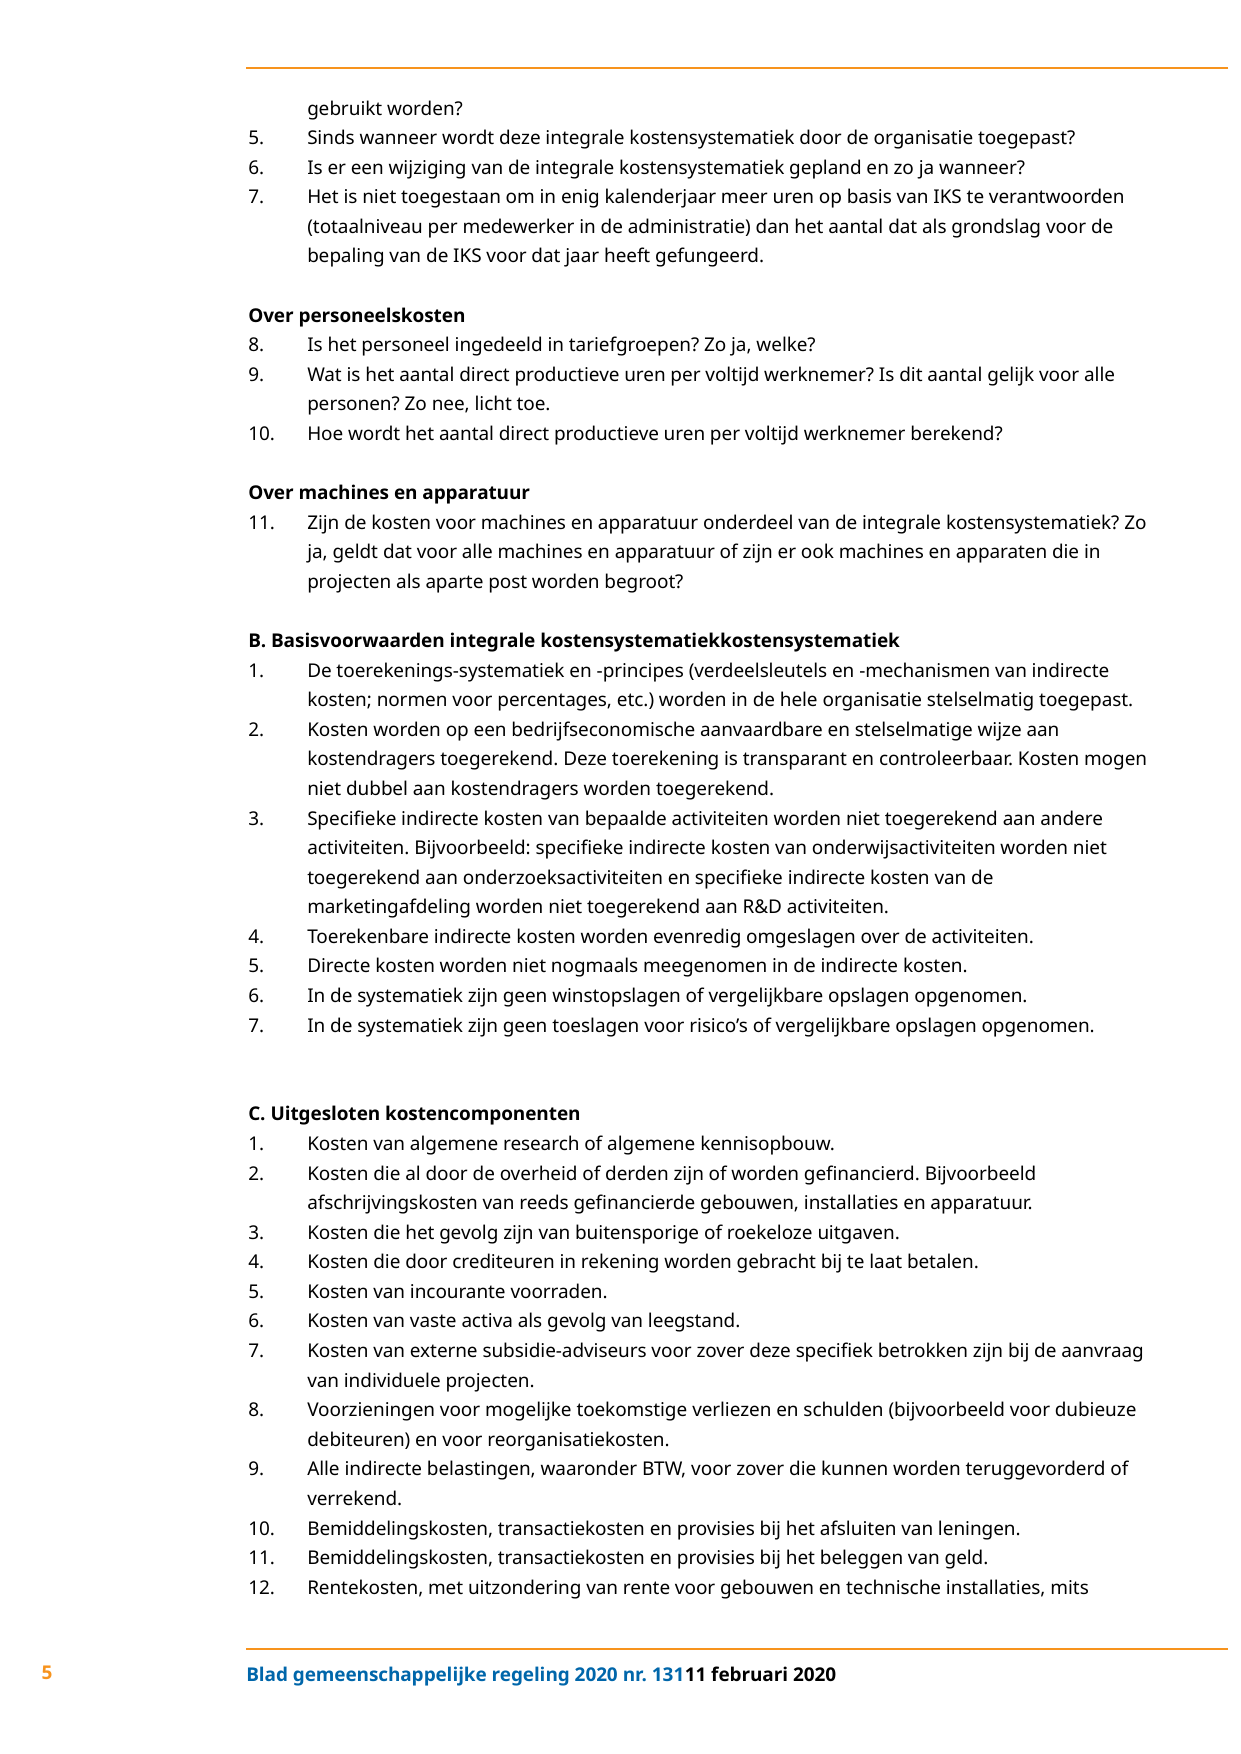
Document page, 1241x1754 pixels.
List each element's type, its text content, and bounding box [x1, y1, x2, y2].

list In de systematiek zijn geen winstopslagen of vergelijkbare opslagen opgenomen. [248, 982, 1152, 1008]
list De toerekenings-systematiek en -principes (verdeelsleutels en -mechanismen van indirecte kosten; normen voor percentages, etc.) worden in de hele organisatie stelselmatig toegepast. [248, 657, 1152, 712]
list gebruikt worden? [248, 95, 1152, 121]
list Directe kosten worden niet nogmaals meegenomen in de indirecte kosten. [248, 953, 1152, 978]
list Is er een wijziging van de integrale kostensystematiek gepland en zo ja wanneer? [248, 154, 1152, 180]
list Kosten worden op een bedrijfseconomische aanvaardbare en stelselmatige wijze aan kostendragers toegerekend. Deze toerekening is transparant en controleerbaar. Kosten mogen niet dubbel aan kostendragers worden toegerekend. [248, 716, 1152, 801]
list Toerekenbare indirecte kosten worden evenredig omgeslagen over de activiteiten. [248, 923, 1152, 949]
text C. Uitgesloten kostencomponenten [248, 1101, 1152, 1126]
list Wat is het aantal direct productieve uren per voltijd werknemer? Is dit aantal gelijk voor alle personen? Zo nee, licht toe. [248, 361, 1152, 416]
list Sinds wanneer wordt deze integrale kostensystematiek door de organisatie toegepast? [248, 124, 1152, 150]
list Is het personeel ingedeeld in tariefgroepen? Zo ja, welke? [248, 331, 1152, 357]
list In de systematiek zijn geen toeslagen voor risico’s of vergelijkbare opslagen opgenomen. [248, 1012, 1152, 1038]
list Kosten die door crediteuren in rekening worden gebracht bij te laat betalen. [248, 1248, 1152, 1274]
list Het is niet toegestaan om in enig kalenderjaar meer uren op basis van IKS te verantwoorden (totaalniveau per medewerker in de administratie) dan het aantal dat als grondslag voor de bepaling van de IKS voor dat jaar heeft gefungeerd. [248, 183, 1152, 268]
picture [41, 47, 231, 172]
list Kosten die al door de overheid of derden zijn of worden gefinancierd. Bijvoorbeeld afschrijvingskosten van reeds gefinancierde gebouwen, installaties en apparatuur. [248, 1160, 1152, 1215]
list Kosten van externe subsidie-adviseurs voor zover deze specifiek betrokken zijn bij de aanvraag van individuele projecten. [248, 1337, 1152, 1393]
list Kosten van vaste activa als gevolg van leegstand. [248, 1308, 1152, 1333]
list Specifieke indirecte kosten van bepaalde activiteiten worden niet toegerekend aan andere activiteiten. Bijvoorbeeld: specifieke indirecte kosten van onderwijsactiviteiten worden niet toegerekend aan onderzoeksactiviteiten en specifieke indirecte kosten van de marketingafdeling worden niet toegerekend aan R&D activiteiten. [248, 805, 1152, 919]
list Rentekosten, met uitzondering van rente voor gebouwen en technische installaties, mits [248, 1574, 1152, 1600]
text Over machines en apparatuur [248, 479, 1152, 505]
list Kosten die het gevolg zijn van buitensporige of roekeloze uitgaven. [248, 1219, 1152, 1245]
list Zijn de kosten voor machines en apparatuur onderdeel van de integrale kostensystematiek? Zo ja, geldt dat voor alle machines en apparatuur of zijn er ook machines en apparaten die in projecten als aparte post worden begroot? [248, 509, 1152, 594]
list Hoe wordt het aantal direct productieve uren per voltijd werknemer berekend? [248, 420, 1152, 446]
list Alle indirecte belastingen, waaronder BTW, voor zover die kunnen worden teruggevorderd of verrekend. [248, 1456, 1152, 1511]
list Bemiddelingskosten, transactiekosten en provisies bij het beleggen van geld. [248, 1544, 1152, 1570]
text Over personeelskosten [248, 302, 1152, 328]
list Kosten van algemene research of algemene kennisopbouw. [248, 1130, 1152, 1156]
list Bemiddelingskosten, transactiekosten en provisies bij het afsluiten van leningen. [248, 1515, 1152, 1541]
list Voorzieningen voor mogelijke toekomstige verliezen en schulden (bijvoorbeeld voor dubieuze debiteuren) en voor reorganisatiekosten. [248, 1396, 1152, 1452]
list Kosten van incourante voorraden. [248, 1278, 1152, 1304]
text B. Basisvoorwaarden integrale kostensystematiekkostensystematiek [248, 627, 1152, 653]
